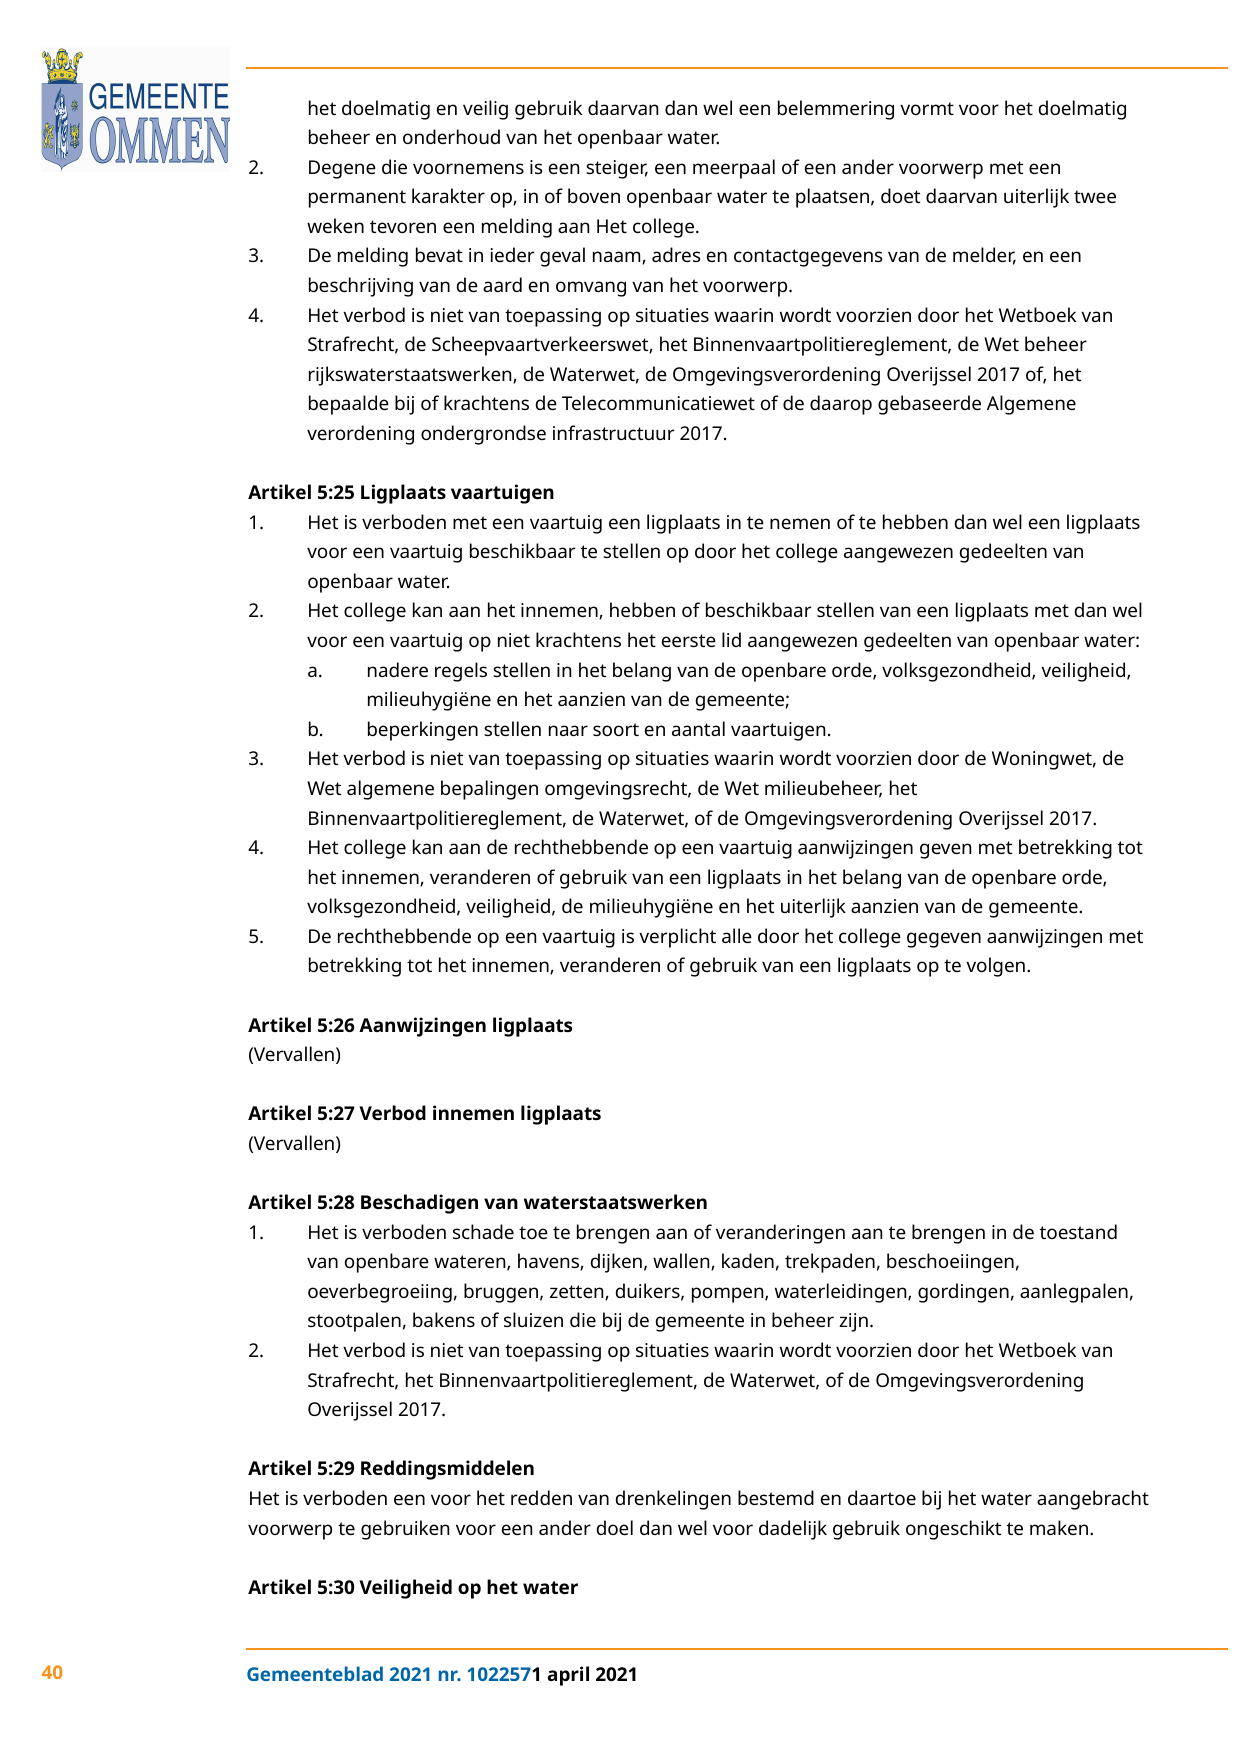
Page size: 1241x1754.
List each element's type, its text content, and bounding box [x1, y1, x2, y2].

picture [41, 47, 231, 172]
text (Vervallen) [248, 1130, 1152, 1156]
list Het verbod is niet van toepassing op situaties waarin wordt voorzien door het Wetboek van Strafrecht, het Binnenvaartpolitiereglement, de Waterwet, of de Omgevingsverordening Overijssel 2017. [248, 1337, 1152, 1422]
list Degene die voornemens is een steiger, een meerpaal of een ander voorwerp met een permanent karakter op, in of boven openbaar water te plaatsen, doet daarvan uiterlijk twee weken tevoren een melding aan Het college. [248, 154, 1152, 239]
list Het is verboden met een vaartuig een ligplaats in te nemen of te hebben dan wel een ligplaats voor een vaartuig beschikbaar te stellen op door het college aangewezen gedeelten van openbaar water. [248, 509, 1152, 594]
list De melding bevat in ieder geval naam, adres en contactgegevens van de melder, en een beschrijving van de aard en omvang van het voorwerp. [248, 243, 1152, 298]
list De rechthebbende op een vaartuig is verplicht alle door het college gegeven aanwijzingen met betrekking tot het innemen, veranderen of gebruik van een ligplaats op te volgen. [248, 923, 1152, 978]
list Het is verboden schade toe te brengen aan of veranderingen aan te brengen in de toestand van openbare wateren, havens, dijken, wallen, kaden, trekpaden, beschoeiingen, oeverbegroeiing, bruggen, zetten, duikers, pompen, waterleidingen, gordingen, aanlegpalen, stootpalen, bakens of sluizen die bij de gemeente in beheer zijn. [248, 1219, 1152, 1333]
text Artikel 5:28 Beschadigen van waterstaatswerken [248, 1189, 1152, 1215]
text Het is verboden een voor het redden van drenkelingen bestemd en daartoe bij het water aangebracht voorwerp te gebruiken voor een ander doel dan wel voor dadelijk gebruik ongeschikt te maken. [248, 1485, 1152, 1541]
list Het college kan aan de rechthebbende op een vaartuig aanwijzingen geven met betrekking tot het innemen, veranderen of gebruik van een ligplaats in het belang van de openbare orde, volksgezondheid, veiligheid, de milieuhygiëne en het uiterlijk aanzien van de gemeente. [248, 834, 1152, 919]
list Het verbod is niet van toepassing op situaties waarin wordt voorzien door het Wetboek van Strafrecht, de Scheepvaartverkeerswet, het Binnenvaartpolitiereglement, de Wet beheer rijkswaterstaatswerken, de Waterwet, de Omgevingsverordening Overijssel 2017 of, het bepaalde bij of krachtens de Telecommunicatiewet of de daarop gebaseerde Algemene verordening ondergrondse infrastructuur 2017. [248, 302, 1152, 446]
text Artikel 5:30 Veiligheid op het water [248, 1574, 1152, 1600]
list nadere regels stellen in het belang van de openbare orde, volksgezondheid, veiligheid, milieuhygiëne en het aanzien van de gemeente; [307, 657, 1152, 712]
text Artikel 5:25 Ligplaats vaartuigen [248, 479, 1152, 505]
list beperkingen stellen naar soort en aantal vaartuigen. [307, 716, 1152, 742]
list Het college kan aan het innemen, hebben of beschikbaar stellen van een ligplaats met dan wel voor een vaartuig op niet krachtens het eerste lid aangewezen gedeelten van openbaar water: [248, 598, 1152, 653]
list Het verbod is niet van toepassing op situaties waarin wordt voorzien door de Woningwet, de Wet algemene bepalingen omgevingsrecht, de Wet milieubeheer, het Binnenvaartpolitiereglement, de Waterwet, of de Omgevingsverordening Overijssel 2017. [248, 746, 1152, 831]
text (Vervallen) [248, 1041, 1152, 1067]
text Artikel 5:26 Aanwijzingen ligplaats [248, 1012, 1152, 1038]
text Artikel 5:27 Verbod innemen ligplaats [248, 1101, 1152, 1126]
list het doelmatig en veilig gebruik daarvan dan wel een belemmering vormt voor het doelmatig beheer en onderhoud van het openbaar water. [248, 95, 1152, 150]
text Artikel 5:29 Reddingsmiddelen [248, 1456, 1152, 1481]
